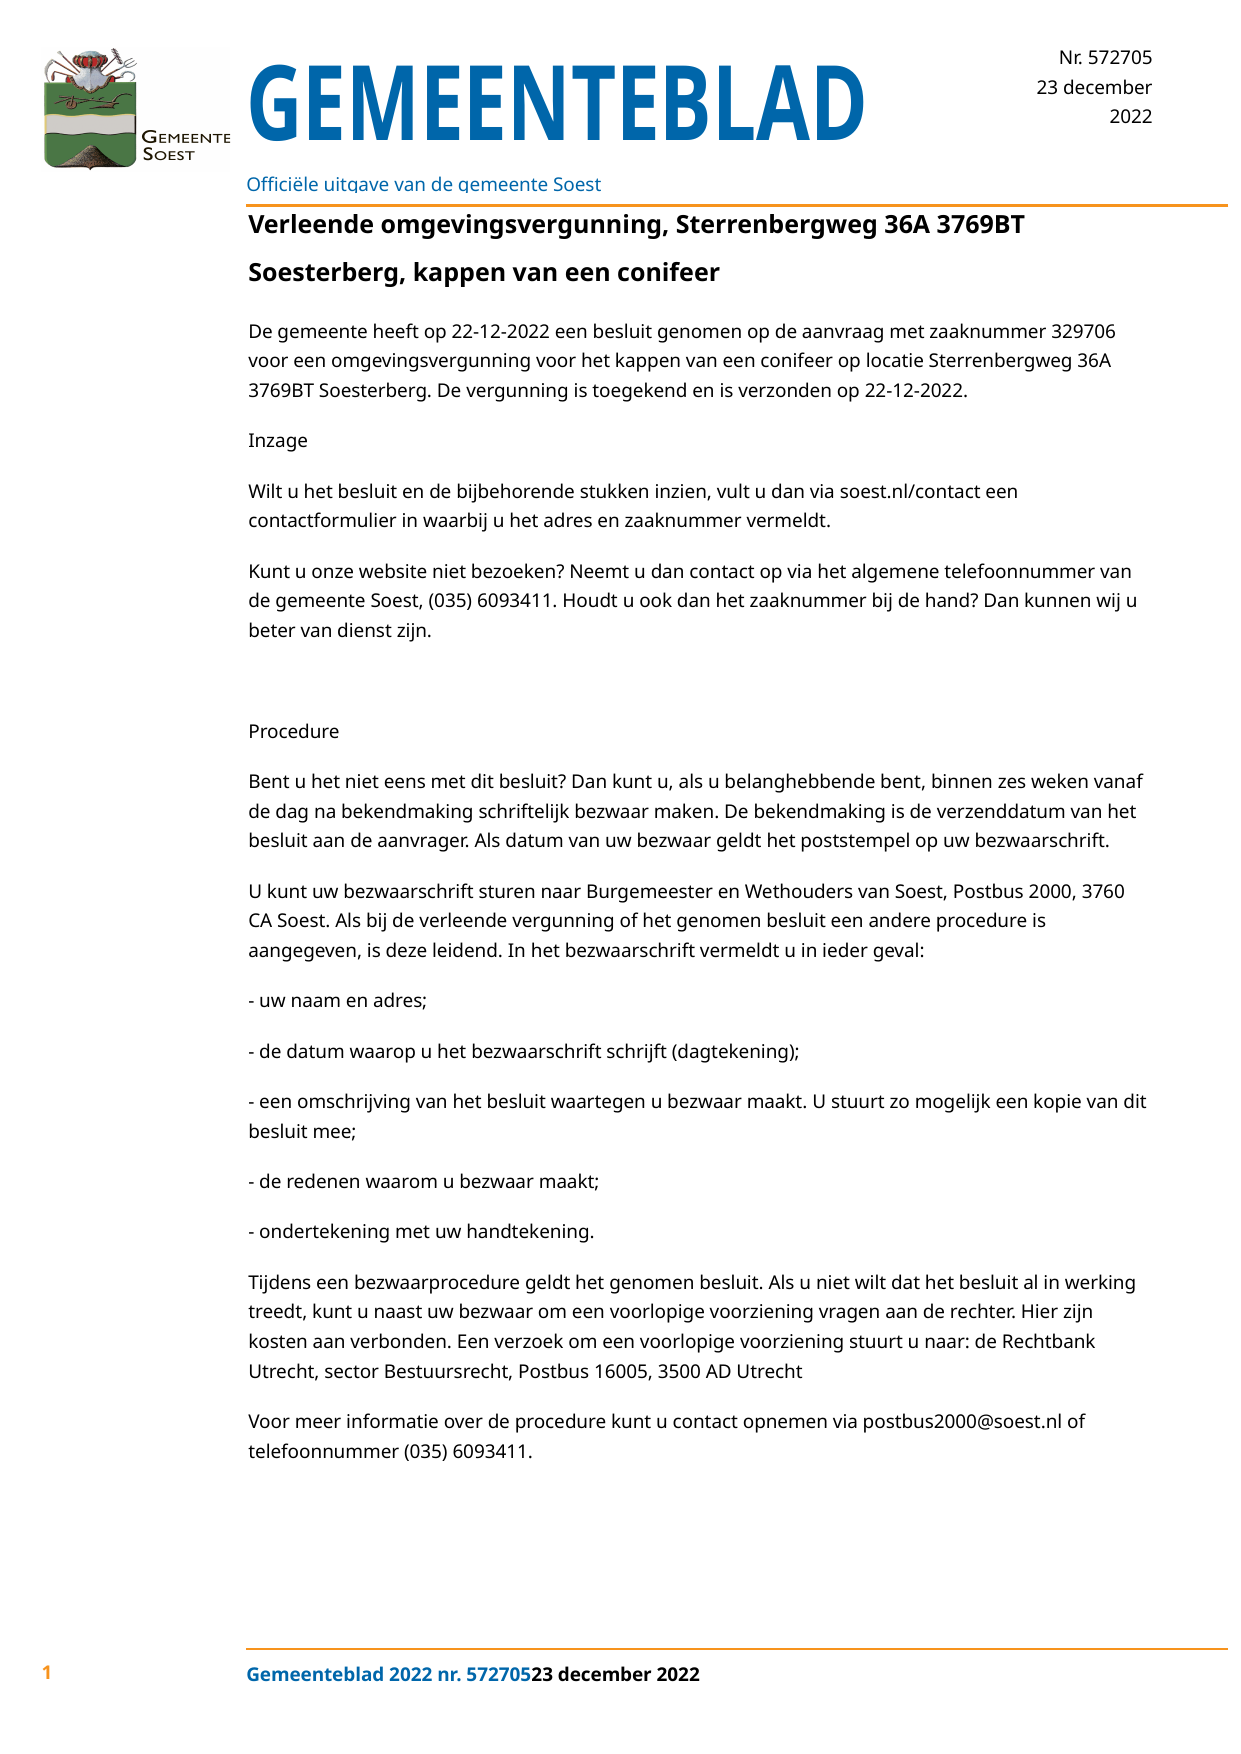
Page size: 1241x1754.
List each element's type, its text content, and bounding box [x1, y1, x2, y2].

text Voor meer informatie over de procedure kunt u contact opnemen via postbus2000@soest.nl of telefoonnummer (035) 6093411. [248, 1408, 1152, 1464]
text Procedure [248, 718, 1152, 744]
text Verleende omgevingsvergunning, Sterrenbergweg 36A 3769BT Soesterberg, kappen van een conifeer [248, 207, 1152, 288]
text De gemeente heeft op 22-12-2022 een besluit genomen op de aanvraag met zaaknummer 329706 voor een omgevingsvergunning voor het kappen van een conifeer op locatie Sterrenbergweg 36A 3769BT Soesterberg. De vergunning is toegekend en is verzonden op 22-12-2022. [248, 318, 1152, 403]
text - een omschrijving van het besluit waartegen u bezwaar maakt. U stuurt zo mogelijk een kopie van dit besluit mee; [248, 1088, 1152, 1144]
text U kunt uw bezwaarschrift sturen naar Burgemeester en Wethouders van Soest, Postbus 2000, 3760 CA Soest. Als bij de verleende vergunning of het genomen besluit een andere procedure is aangegeven, is deze leidend. In het bezwaarschrift vermeldt u in ieder geval: [248, 878, 1152, 963]
text - uw naam en adres; [248, 987, 1152, 1013]
text Bent u het niet eens met dit besluit? Dan kunt u, als u belanghebbende bent, binnen zes weken vanaf de dag na bekendmaking schriftelijk bezwaar maken. De bekendmaking is de verzenddatum van het besluit aan de aanvrager. Als datum van uw bezwaar geldt het poststempel op uw bezwaarschrift. [248, 768, 1152, 853]
text Tijdens een bezwaarprocedure geldt het genomen besluit. Als u niet wilt dat het besluit al in werking treedt, kunt u naast uw bezwaar om een voorlopige voorziening vragen aan de rechter. Hier zijn kosten aan verbonden. Een verzoek om een voorlopige voorziening stuurt u naar: de Rechtbank Utrecht, sector Bestuursrecht, Postbus 16005, 3500 AD Utrecht [248, 1269, 1152, 1384]
text - ondertekening met uw handtekening. [248, 1219, 1152, 1244]
text Wilt u het besluit en de bijbehorende stukken inzien, vult u dan via soest.nl/contact een contactformulier in waarbij u het adres en zaaknummer vermeldt. [248, 478, 1152, 533]
picture [41, 47, 231, 172]
text Inzage [248, 427, 1152, 453]
text - de datum waarop u het bezwaarschrift schrijft (dagtekening); [248, 1038, 1152, 1064]
text - de redenen waarom u bezwaar maakt; [248, 1168, 1152, 1194]
text Kunt u onze website niet bezoeken? Neemt u dan contact op via het algemene telefoonnummer van de gemeente Soest, (035) 6093411. Houdt u ook dan het zaaknummer bij de hand? Dan kunnen wij u beter van dienst zijn. [248, 558, 1152, 643]
